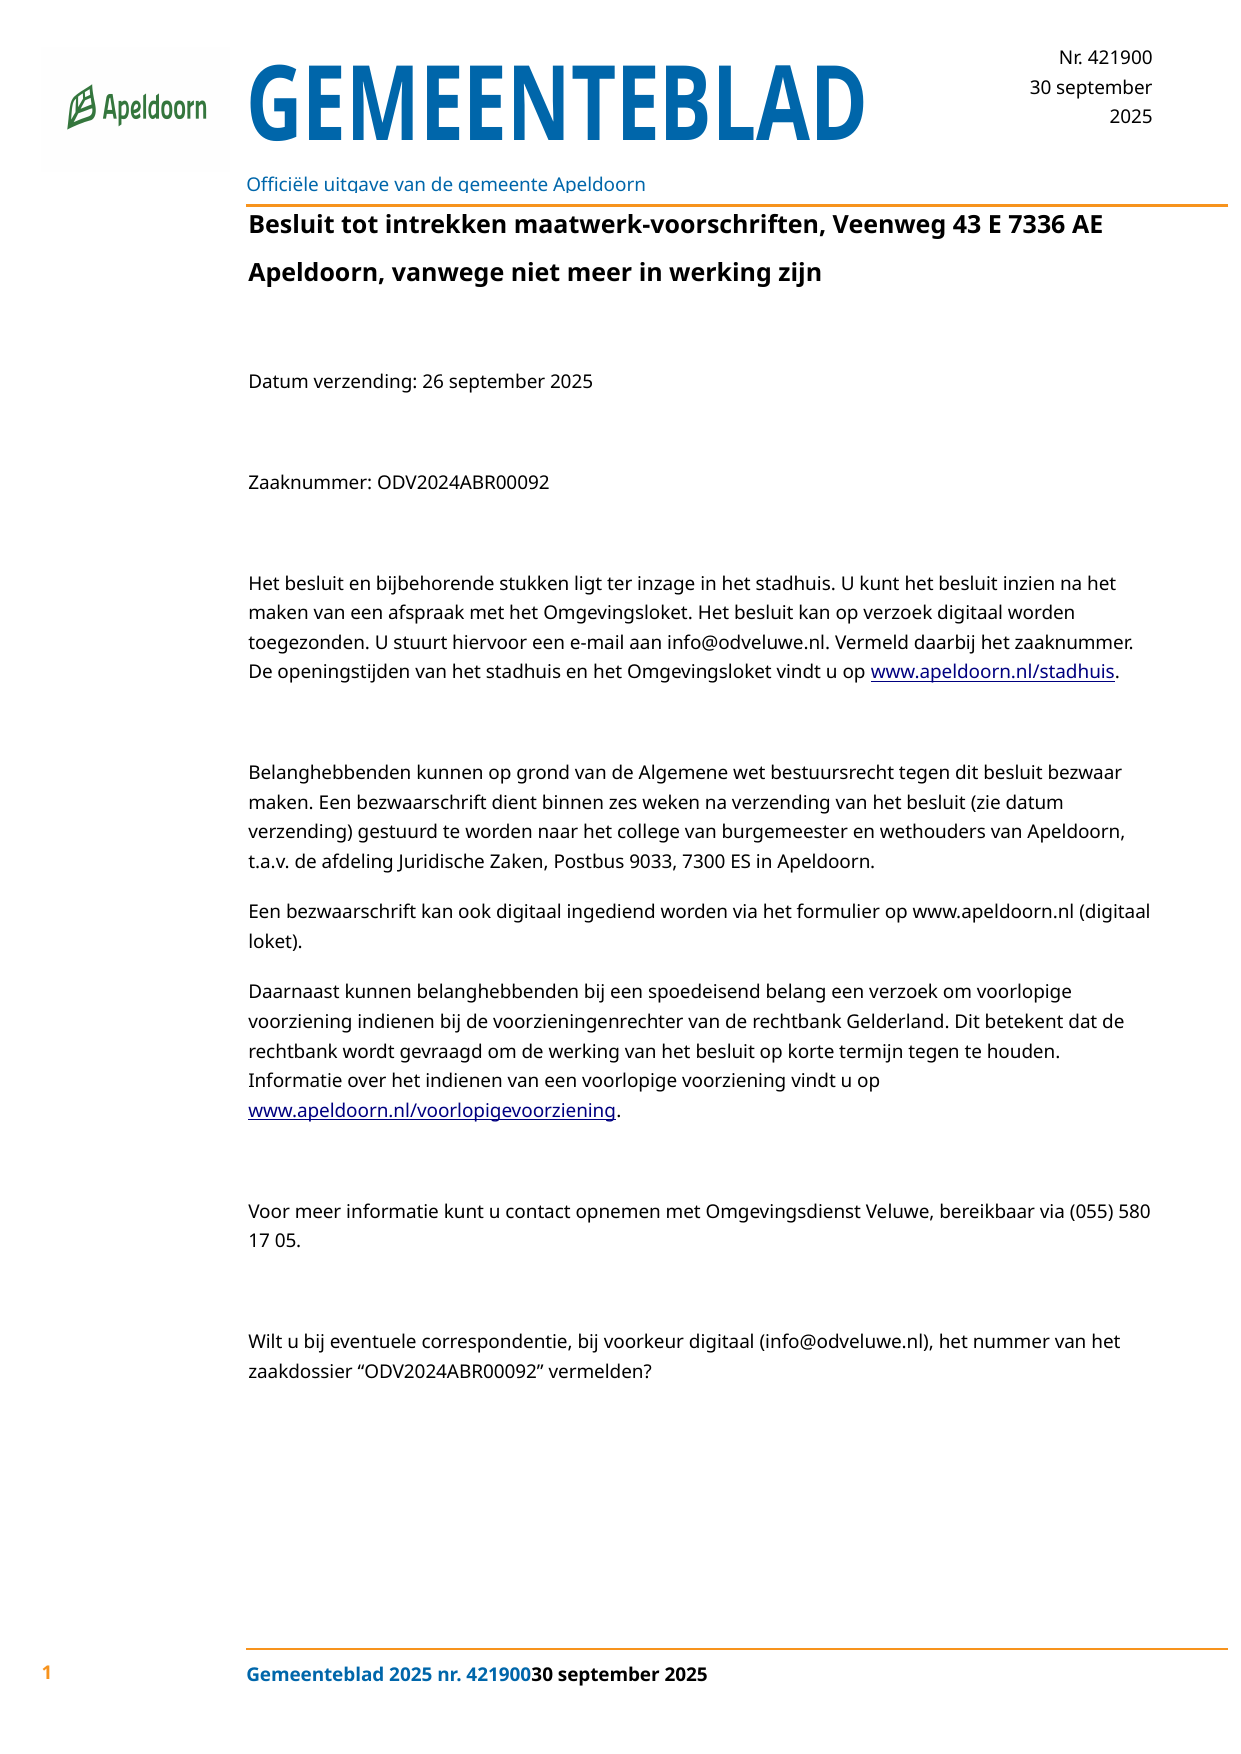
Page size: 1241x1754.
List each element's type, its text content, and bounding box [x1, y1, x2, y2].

text Daarnaast kunnen belanghebbenden bij een spoedeisend belang een verzoek om voorlopige voorziening indienen bij de voorzieningenrechter van de rechtbank Gelderland. Dit betekent dat de rechtbank wordt gevraagd om de werking van het besluit op korte termijn tegen te houden. Informatie over het indienen van een voorlopige voorziening vindt u op www.apeldoorn.nl/voorlopigevoorziening. [248, 979, 1152, 1123]
text Wilt u bij eventuele correspondentie, bij voorkeur digitaal (info@odveluwe.nl), het nummer van het zaakdossier “ODV2024ABR00092” vermelden? [248, 1328, 1152, 1384]
text Het besluit en bijbehorende stukken ligt ter inzage in het stadhuis. U kunt het besluit inzien na het maken van een afspraak met het Omgevingsloket. Het besluit kan op verzoek digitaal worden toegezonden. U stuurt hiervoor een e-mail aan info@odveluwe.nl. Vermeld daarbij het zaaknummer. De openingstijden van het stadhuis en het Omgevingsloket vindt u op www.apeldoorn.nl/stadhuis. [248, 570, 1152, 684]
text Besluit tot intrekken maatwerk-voorschriften, Veenweg 43 E 7336 AE Apeldoorn, vanwege niet meer in werking zijn [248, 207, 1152, 288]
picture [41, 47, 231, 172]
text Datum verzending: 26 september 2025 [248, 368, 1152, 394]
text Belanghebbenden kunnen op grond van de Algemene wet bestuursrecht tegen dit besluit bezwaar maken. Een bezwaarschrift dient binnen zes weken na verzending van het besluit (zie datum verzending) gestuurd te worden naar het college van burgemeester en wethouders van Apeldoorn, t.a.v. de afdeling Juridische Zaken, Postbus 9033, 7300 ES in Apeldoorn. [248, 759, 1152, 874]
text Een bezwaarschrift kan ook digitaal ingediend worden via het formulier op www.apeldoorn.nl (digitaal loket). [248, 899, 1152, 954]
text Zaaknummer: ODV2024ABR00092 [248, 469, 1152, 495]
text Voor meer informatie kunt u contact opnemen met Omgevingsdienst Veluwe, bereikbaar via (055) 580 17 05. [248, 1198, 1152, 1253]
